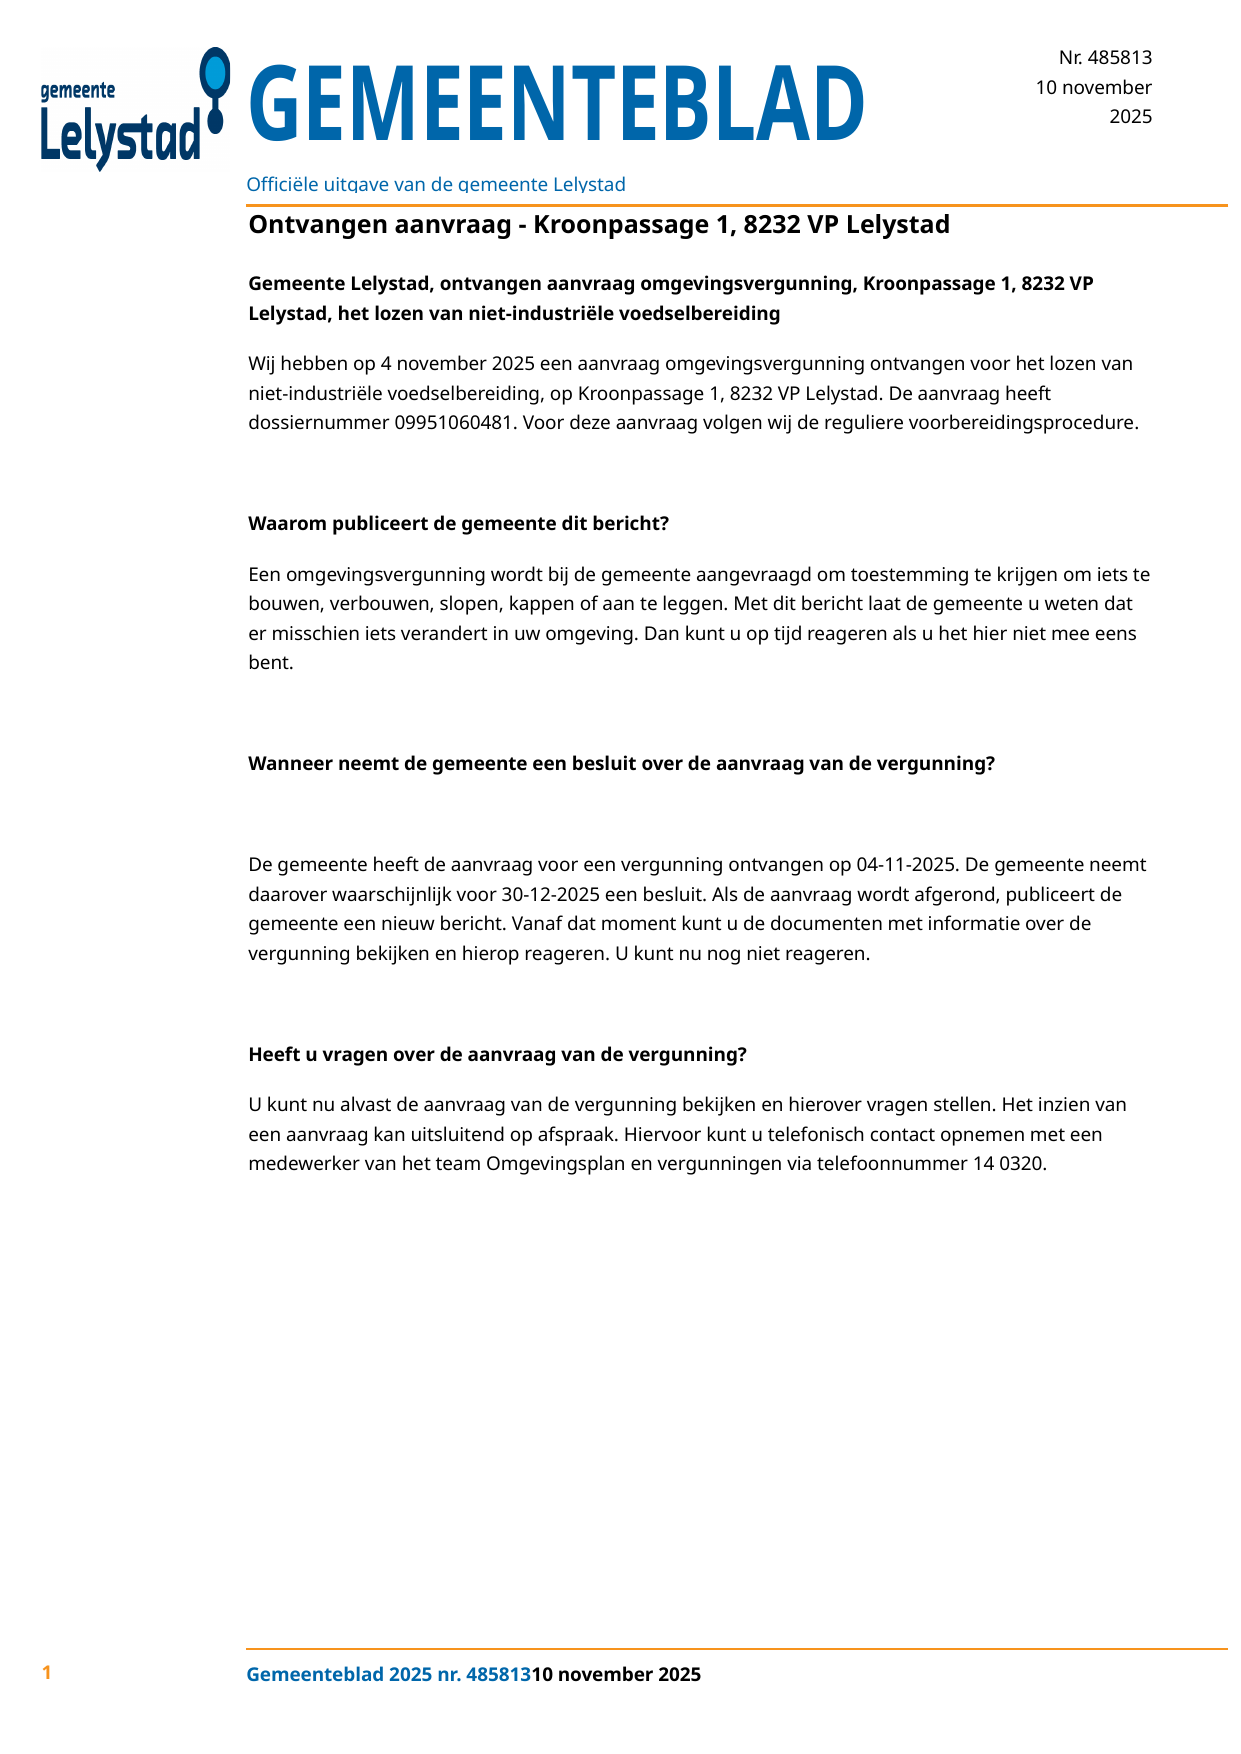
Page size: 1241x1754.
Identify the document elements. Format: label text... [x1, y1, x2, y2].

text Een omgevingsvergunning wordt bij de gemeente aangevraagd om toestemming te krijgen om iets te bouwen, verbouwen, slopen, kappen of aan te leggen. Met dit bericht laat de gemeente u weten dat er misschien iets verandert in uw omgeving. Dan kunt u op tijd reageren als u het hier niet mee eens bent. [248, 561, 1152, 675]
text De gemeente heeft de aanvraag voor een vergunning ontvangen op 04-11-2025. De gemeente neemt daarover waarschijnlijk voor 30-12-2025 een besluit. Als de aanvraag wordt afgerond, publiceert de gemeente een nieuw bericht. Vanaf dat moment kunt u de documenten met informatie over de vergunning bekijken en hierop reageren. U kunt nu nog niet reageren. [248, 851, 1152, 966]
text Ontvangen aanvraag - Kroonpassage 1, 8232 VP Lelystad [248, 207, 1152, 241]
text Wanneer neemt de gemeente een besluit over de aanvraag van de vergunning? [248, 750, 1152, 776]
text Waarom publiceert de gemeente dit bericht? [248, 510, 1152, 536]
text Heeft u vragen over de aanvraag van de vergunning? [248, 1041, 1152, 1066]
text Gemeente Lelystad, ontvangen aanvraag omgevingsvergunning, Kroonpassage 1, 8232 VP Lelystad, het lozen van niet-industriële voedselbereiding [248, 270, 1152, 326]
text U kunt nu alvast de aanvraag van de vergunning bekijken en hierover vragen stellen. Het inzien van een aanvraag kan uitsluitend op afspraak. Hiervoor kunt u telefonisch contact opnemen met een medewerker van het team Omgevingsplan en vergunningen via telefoonnummer 14 0320. [248, 1091, 1152, 1176]
text Wij hebben op 4 november 2025 een aanvraag omgevingsvergunning ontvangen voor het lozen van niet-industriële voedselbereiding, op Kroonpassage 1, 8232 VP Lelystad. De aanvraag heeft dossiernummer 09951060481. Voor deze aanvraag volgen wij de reguliere voorbereidingsprocedure. [248, 350, 1152, 435]
picture [41, 47, 231, 172]
